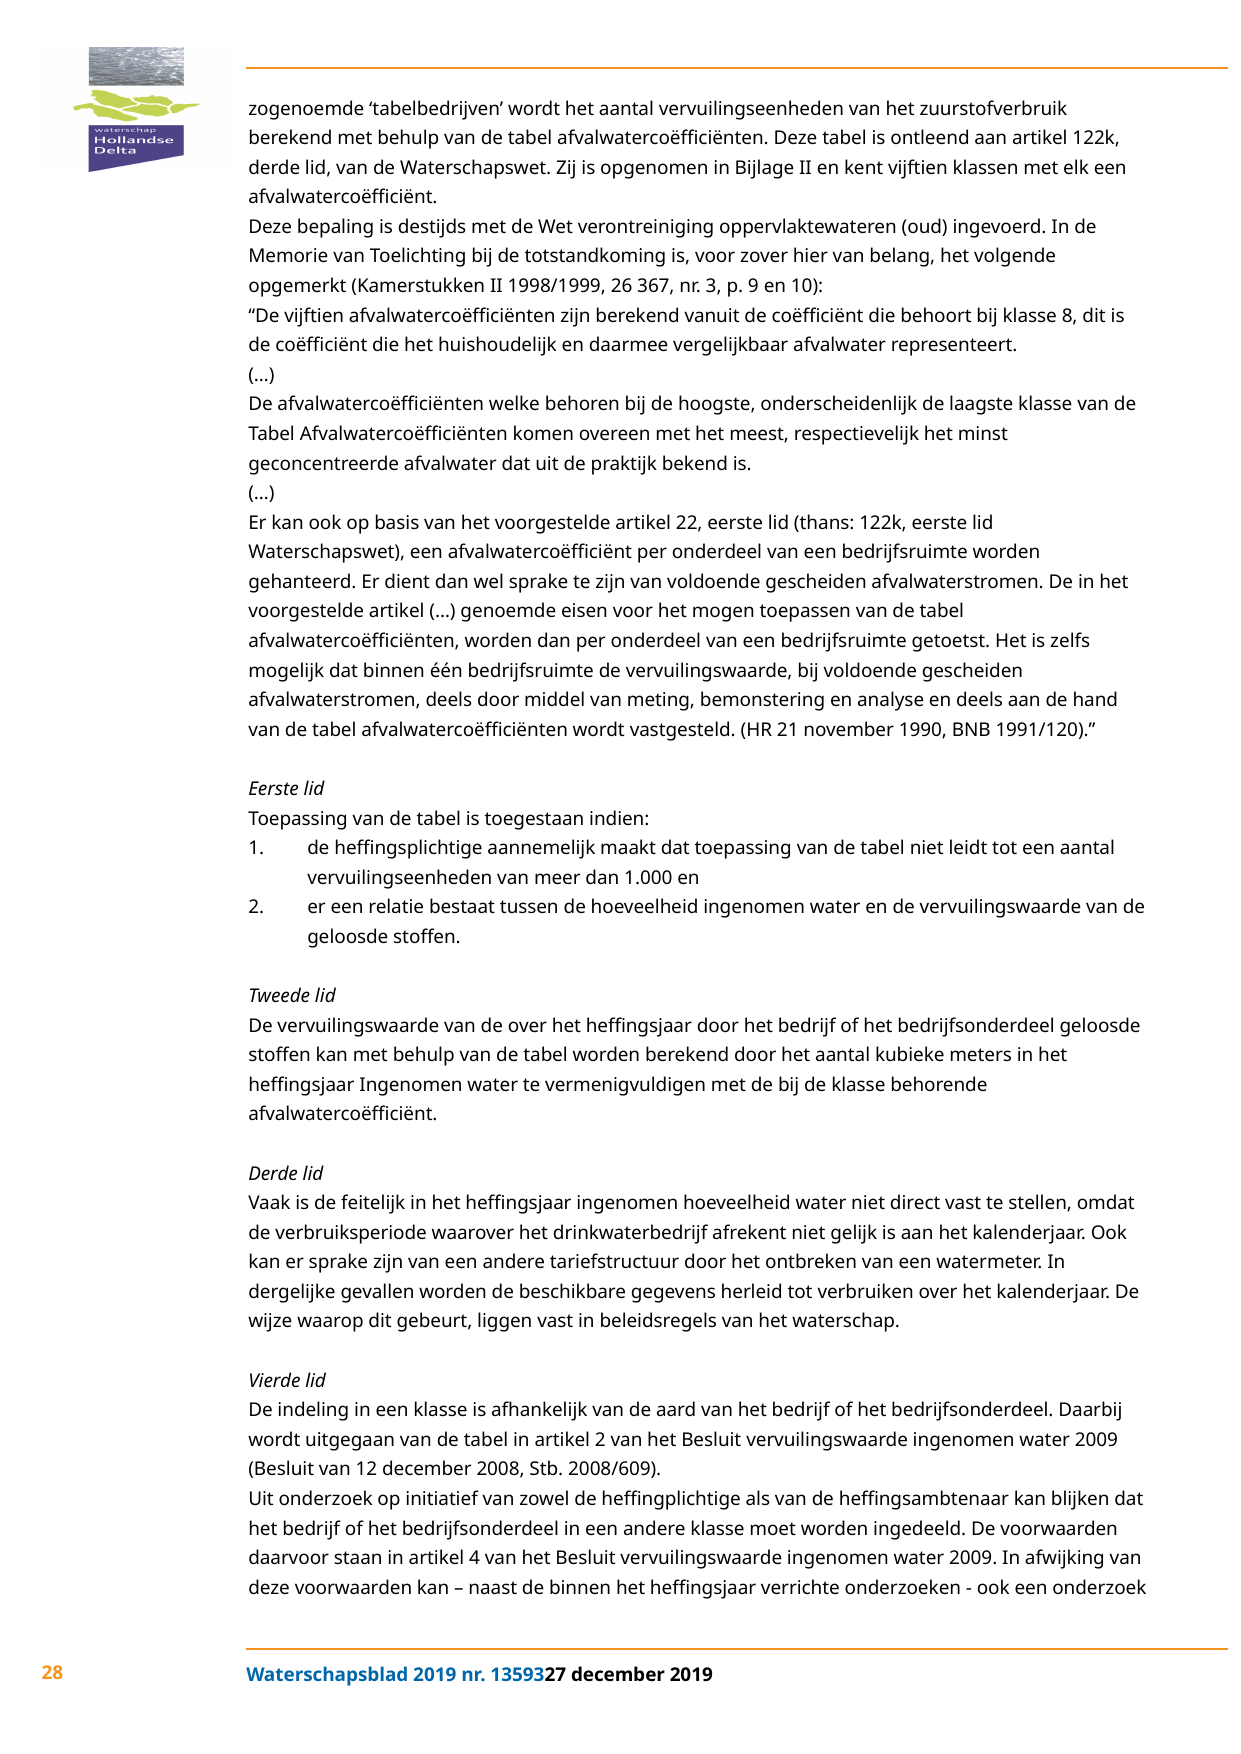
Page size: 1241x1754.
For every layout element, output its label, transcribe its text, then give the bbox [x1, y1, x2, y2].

text De indeling in een klasse is afhankelijk van de aard van het bedrijf of het bedrijfsonderdeel. Daarbij wordt uitgegaan van de tabel in artikel 2 van het Besluit vervuilingswaarde ingenomen water 2009 (Besluit van 12 december 2008, Stb. 2008/609). [248, 1396, 1152, 1481]
text Toepassing van de tabel is toegestaan indien: [248, 805, 1152, 831]
text Tweede lid [248, 982, 1152, 1008]
text Vaak is de feitelijk in het heffingsjaar ingenomen hoeveelheid water niet direct vast te stellen, omdat de verbruiksperiode waarover het drinkwaterbedrijf afrekent niet gelijk is aan het kalenderjaar. Ook kan er sprake zijn van een andere tariefstructuur door het ontbreken van een watermeter. In dergelijke gevallen worden de beschikbare gegevens herleid tot verbruiken over het kalenderjaar. De wijze waarop dit gebeurt, liggen vast in beleidsregels van het waterschap. [248, 1189, 1152, 1333]
text Er kan ook op basis van het voorgestelde artikel 22, eerste lid (thans: 122k, eerste lid Waterschapswet), een afvalwatercoëfficiënt per onderdeel van een bedrijfsruimte worden gehanteerd. Er dient dan wel sprake te zijn van voldoende gescheiden afvalwaterstromen. De in het voorgestelde artikel (…) genoemde eisen voor het mogen toepassen van de tabel afvalwatercoëfficiënten, worden dan per onderdeel van een bedrijfsruimte getoetst. Het is zelfs mogelijk dat binnen één bedrijfsruimte de vervuilingswaarde, bij voldoende gescheiden afvalwaterstromen, deels door middel van meting, bemonstering en analyse en deels aan de hand van de tabel afvalwatercoëfficiënten wordt vastgesteld. (HR 21 november 1990, BNB 1991/120).” [248, 509, 1152, 742]
text De vervuilingswaarde van de over het heffingsjaar door het bedrijf of het bedrijfsonderdeel geloosde stoffen kan met behulp van de tabel worden berekend door het aantal kubieke meters in het heffingsjaar Ingenomen water te vermenigvuldigen met de bij de klasse behorende afvalwatercoëfficiënt. [248, 1012, 1152, 1126]
text De afvalwatercoëfficiënten welke behoren bij de hoogste, onderscheidenlijk de laagste klasse van de Tabel Afvalwatercoëfficiënten komen overeen met het meest, respectievelijk het minst geconcentreerde afvalwater dat uit de praktijk bekend is. [248, 391, 1152, 476]
list de heffingsplichtige aannemelijk maakt dat toepassing van de tabel niet leidt tot een aantal vervuilingseenheden van meer dan 1.000 en [248, 834, 1152, 890]
text Uit onderzoek op initiatief van zowel de heffingplichtige als van de heffingsambtenaar kan blijken dat het bedrijf of het bedrijfsonderdeel in een andere klasse moet worden ingedeeld. De voorwaarden daarvoor staan in artikel 4 van het Besluit vervuilingswaarde ingenomen water 2009. In afwijking van deze voorwaarden kan – naast de binnen het heffingsjaar verrichte onderzoeken - ook een onderzoek [248, 1485, 1152, 1600]
text (…) [248, 361, 1152, 387]
text (…) [248, 479, 1152, 505]
text Derde lid [248, 1160, 1152, 1186]
text Vierde lid [248, 1367, 1152, 1393]
list er een relatie bestaat tussen de hoeveelheid ingenomen water en de vervuilingswaarde van de geloosde stoffen. [248, 893, 1152, 949]
text zogenoemde ‘tabelbedrijven’ wordt het aantal vervuilingseenheden van het zuurstofverbruik berekend met behulp van de tabel afvalwatercoëfficiënten. Deze tabel is ontleend aan artikel 122k, derde lid, van de Waterschapswet. Zij is opgenomen in Bijlage II en kent vijftien klassen met elk een afvalwatercoëfficiënt. [248, 95, 1152, 209]
text “De vijftien afvalwatercoëfficiënten zijn berekend vanuit de coëfficiënt die behoort bij klasse 8, dit is de coëfficiënt die het huishoudelijk en daarmee vergelijkbaar afvalwater representeert. [248, 302, 1152, 357]
picture [41, 47, 231, 172]
text Deze bepaling is destijds met de Wet verontreiniging oppervlaktewateren (oud) ingevoerd. In de Memorie van Toelichting bij de totstandkoming is, voor zover hier van belang, het volgende opgemerkt (Kamerstukken II 1998/1999, 26 367, nr. 3, p. 9 en 10): [248, 213, 1152, 298]
text Eerste lid [248, 775, 1152, 801]
